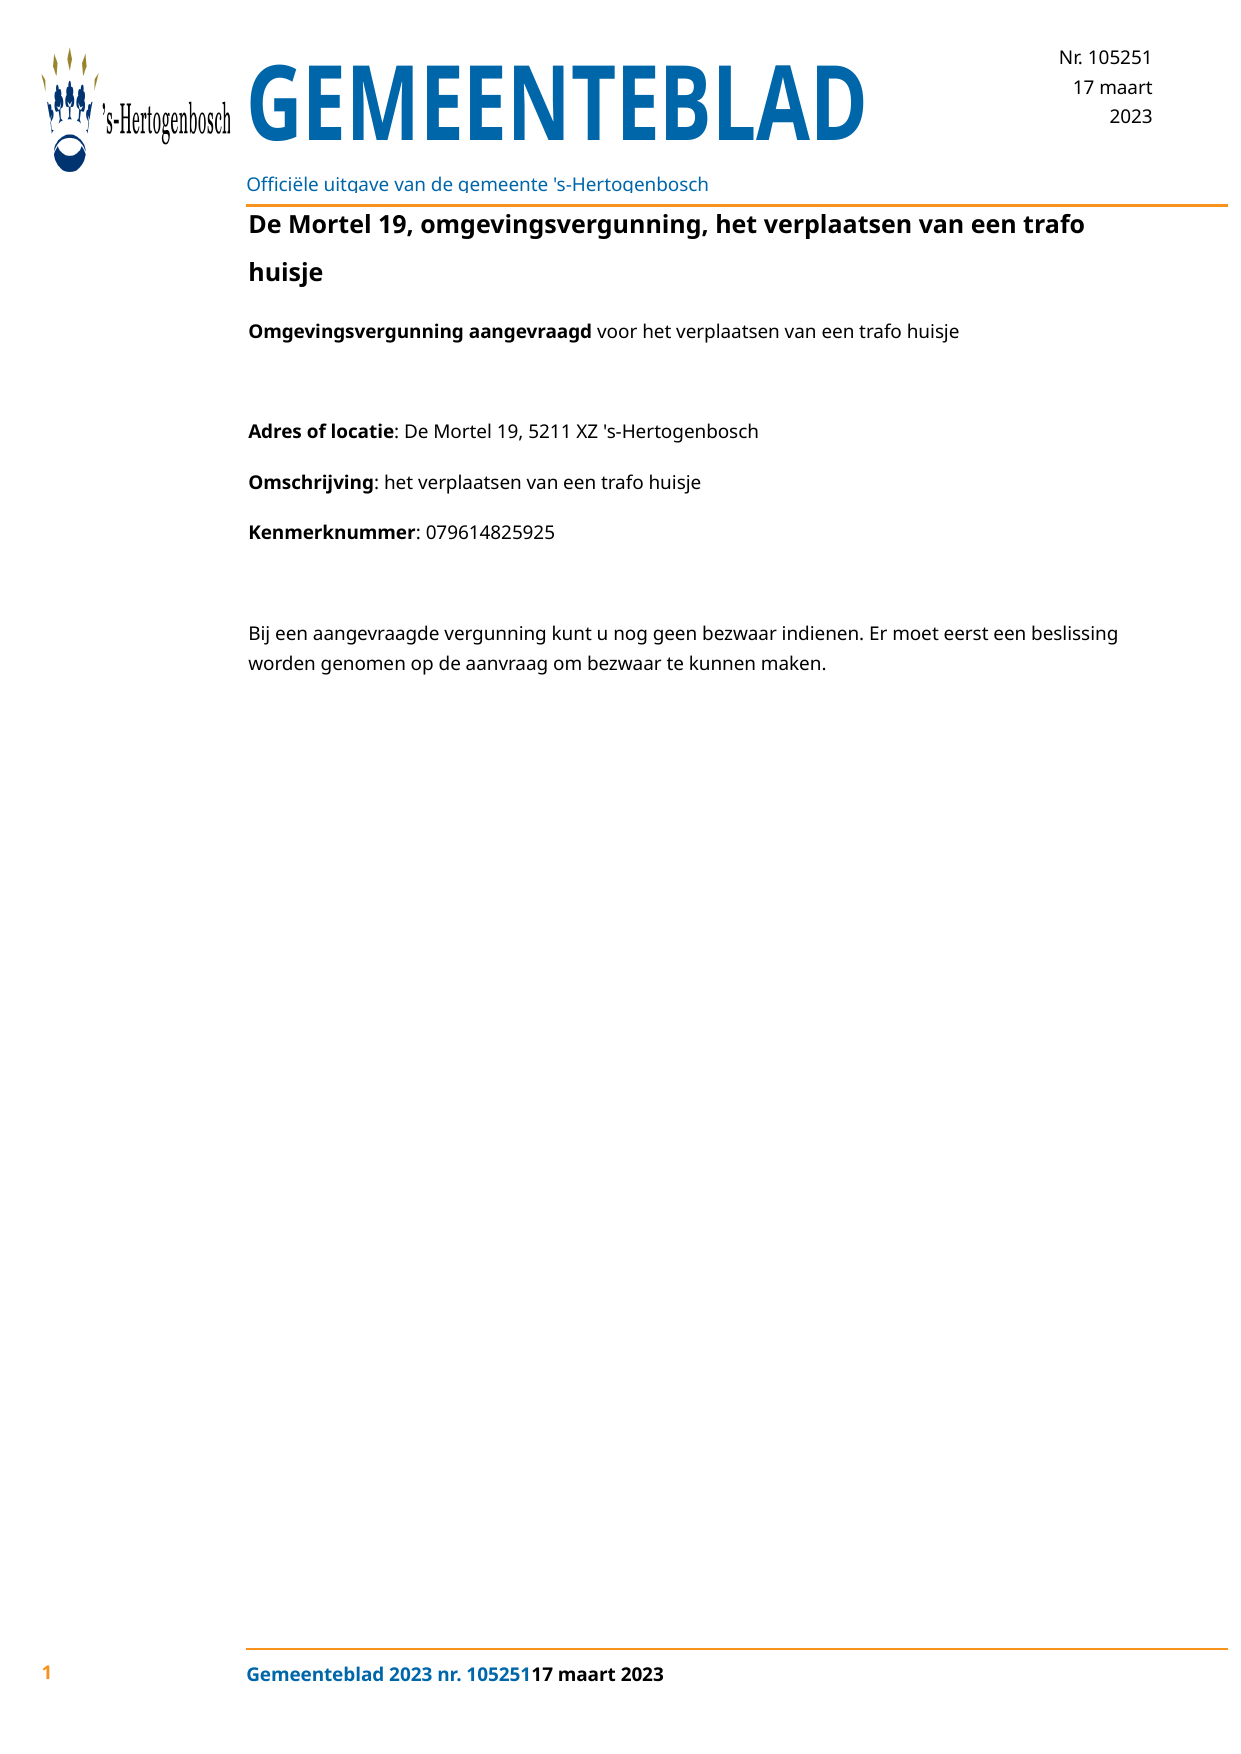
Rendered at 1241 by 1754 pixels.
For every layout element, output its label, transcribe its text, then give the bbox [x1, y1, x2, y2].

text Omschrijving: het verplaatsen van een trafo huisje [248, 469, 1152, 495]
text Omgevingsvergunning aangevraagd voor het verplaatsen van een trafo huisje [248, 318, 1152, 344]
text Kenmerknummer: 079614825925 [248, 519, 1152, 545]
text Bij een aangevraagde vergunning kunt u nog geen bezwaar indienen. Er moet eerst een beslissing worden genomen op de aanvraag om bezwaar te kunnen maken. [248, 620, 1152, 676]
text De Mortel 19, omgevingsvergunning, het verplaatsen van een trafo huisje [248, 207, 1152, 288]
picture [41, 47, 231, 172]
text Adres of locatie: De Mortel 19, 5211 XZ 's-Hertogenbosch [248, 419, 1152, 444]
